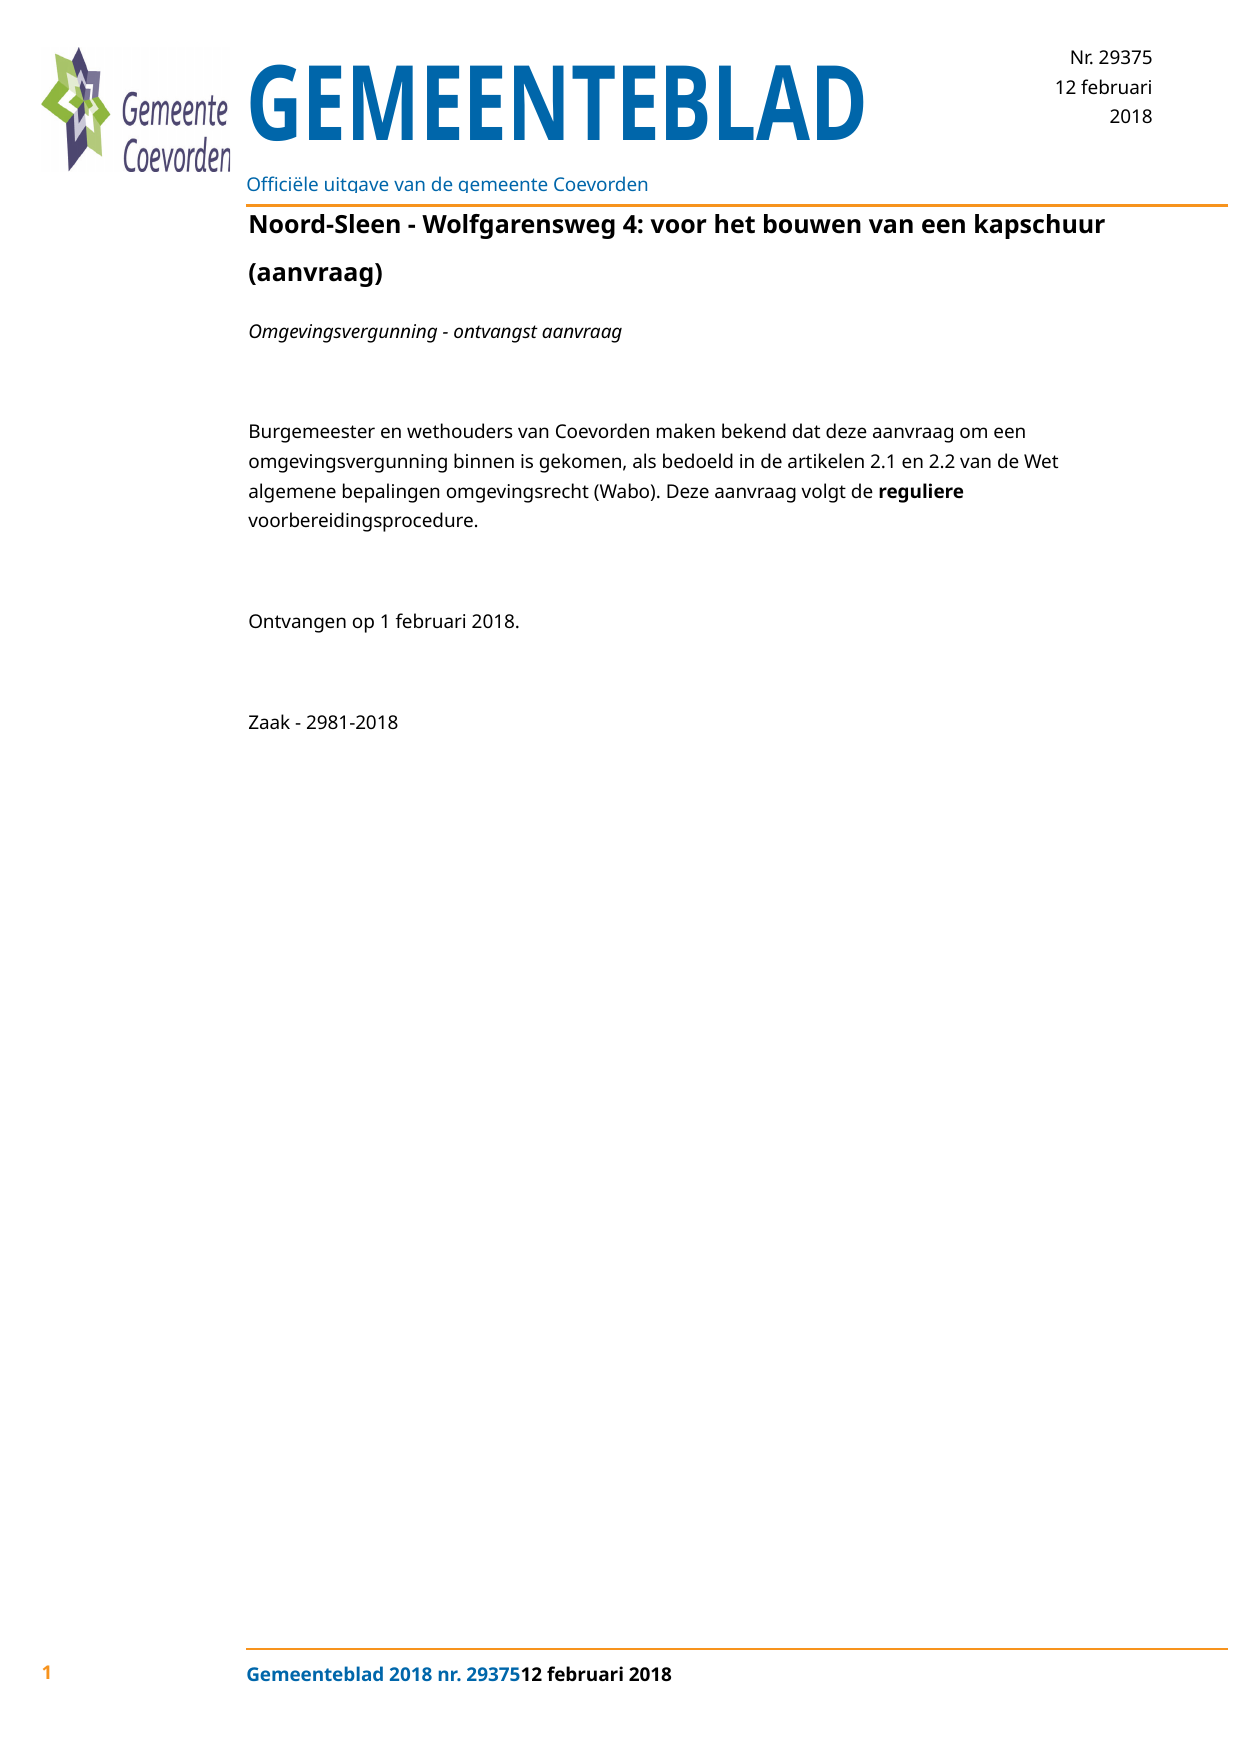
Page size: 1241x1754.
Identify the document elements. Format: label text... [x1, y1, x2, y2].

text Zaak - 2981-2018 [248, 709, 1152, 735]
text Omgevingsvergunning - ontvangst aanvraag [248, 318, 1152, 344]
text Ontvangen op 1 februari 2018. [248, 608, 1152, 634]
picture [41, 47, 231, 172]
text Burgemeester en wethouders van Coevorden maken bekend dat deze aanvraag om een omgevingsvergunning binnen is gekomen, als bedoeld in de artikelen 2.1 en 2.2 van de Wet algemene bepalingen omgevingsrecht (Wabo). Deze aanvraag volgt de reguliere voorbereidingsprocedure. [248, 419, 1152, 533]
text Noord-Sleen - Wolfgarensweg 4: voor het bouwen van een kapschuur (aanvraag) [248, 207, 1152, 288]
